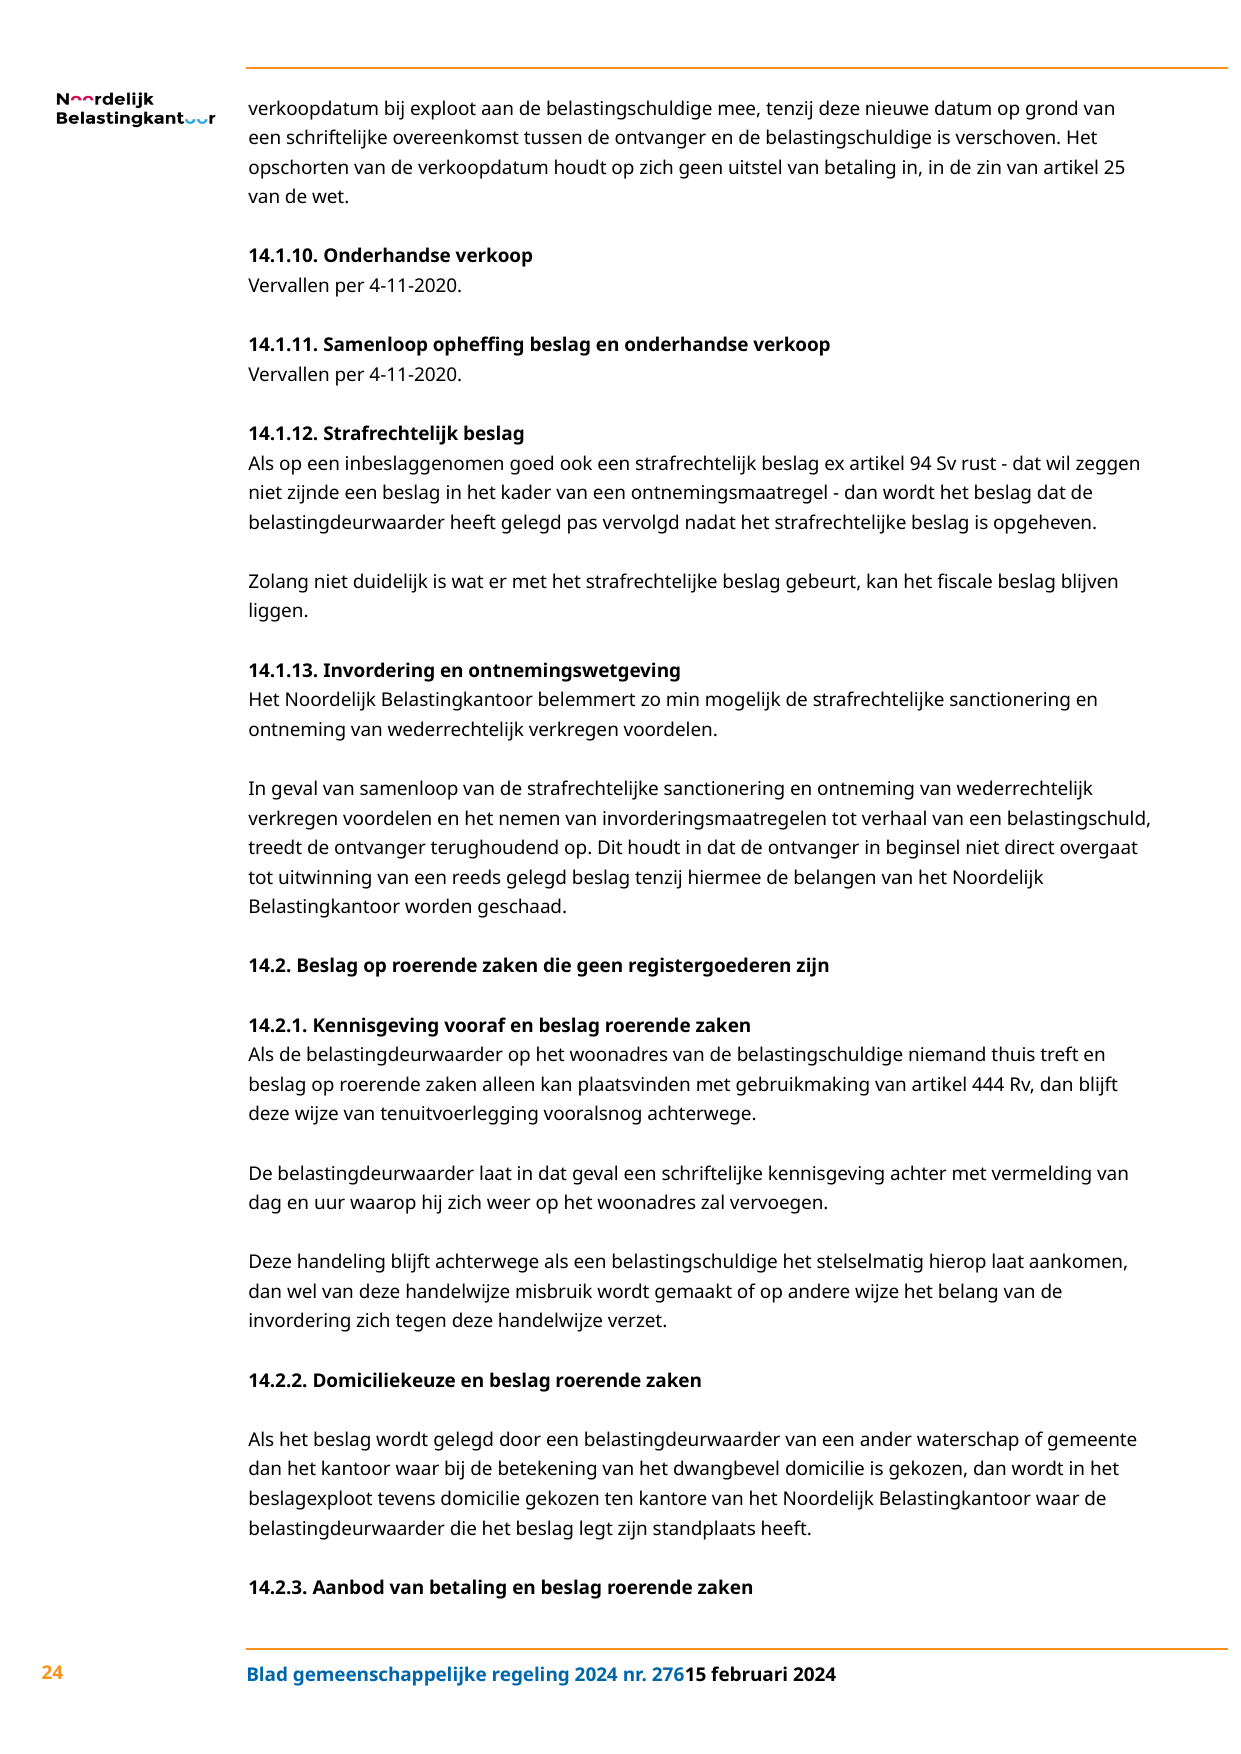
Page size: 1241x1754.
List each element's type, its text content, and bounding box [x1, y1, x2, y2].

text 14.2.1. Kennisgeving vooraf en beslag roerende zaken [248, 1012, 1152, 1038]
text Als het beslag wordt gelegd door een belastingdeurwaarder van een ander waterschap of gemeente dan het kantoor waar bij de betekening van het dwangbevel domicilie is gekozen, dan wordt in het beslagexploot tevens domicilie gekozen ten kantore van het Noordelijk Belastingkantoor waar de belastingdeurwaarder die het beslag legt zijn standplaats heeft. [248, 1426, 1152, 1541]
text Vervallen per 4-11-2020. [248, 361, 1152, 387]
text 14.1.13. Invordering en ontnemingswetgeving [248, 657, 1152, 683]
text 14.2.3. Aanbod van betaling en beslag roerende zaken [248, 1574, 1152, 1600]
text 14.1.12. Strafrechtelijk beslag [248, 420, 1152, 446]
text verkoopdatum bij exploot aan de belastingschuldige mee, tenzij deze nieuwe datum op grond van een schriftelijke overeenkomst tussen de ontvanger en de belastingschuldige is verschoven. Het opschorten van de verkoopdatum houdt op zich geen uitstel van betaling in, in de zin van artikel 25 van de wet. [248, 95, 1152, 209]
text Zolang niet duidelijk is wat er met het strafrechtelijke beslag gebeurt, kan het fiscale beslag blijven liggen. [248, 568, 1152, 623]
text De belastingdeurwaarder laat in dat geval een schriftelijke kennisgeving achter met vermelding van dag en uur waarop hij zich weer op het woonadres zal vervoegen. [248, 1160, 1152, 1215]
text Het Noordelijk Belastingkantoor belemmert zo min mogelijk de strafrechtelijke sanctionering en ontneming van wederrechtelijk verkregen voordelen. [248, 686, 1152, 742]
text 14.2.2. Domiciliekeuze en beslag roerende zaken [248, 1367, 1152, 1393]
text Als op een inbeslaggenomen goed ook een strafrechtelijk beslag ex artikel 94 Sv rust - dat wil zeggen niet zijnde een beslag in het kader van een ontnemingsmaatregel - dan wordt het beslag dat de belastingdeurwaarder heeft gelegd pas vervolgd nadat het strafrechtelijke beslag is opgeheven. [248, 450, 1152, 535]
text Als de belastingdeurwaarder op het woonadres van de belastingschuldige niemand thuis treft en beslag op roerende zaken alleen kan plaatsvinden met gebruikmaking van artikel 444 Rv, dan blijft deze wijze van tenuitvoerlegging vooralsnog achterwege. [248, 1041, 1152, 1126]
text Deze handeling blijft achterwege als een belastingschuldige het stelselmatig hierop laat aankomen, dan wel van deze handelwijze misbruik wordt gemaakt of op andere wijze het belang van de invordering zich tegen deze handelwijze verzet. [248, 1248, 1152, 1333]
picture [41, 47, 231, 172]
text 14.1.11. Samenloop opheffing beslag en onderhandse verkoop [248, 331, 1152, 357]
text In geval van samenloop van de strafrechtelijke sanctionering en ontneming van wederrechtelijk verkregen voordelen en het nemen van invorderingsmaatregelen tot verhaal van een belastingschuld, treedt de ontvanger terughoudend op. Dit houdt in dat de ontvanger in beginsel niet direct overgaat tot uitwinning van een reeds gelegd beslag tenzij hiermee de belangen van het Noordelijk Belastingkantoor worden geschaad. [248, 775, 1152, 919]
text 14.2. Beslag op roerende zaken die geen registergoederen zijn [248, 953, 1152, 978]
text 14.1.10. Onderhandse verkoop [248, 243, 1152, 268]
text Vervallen per 4-11-2020. [248, 272, 1152, 298]
